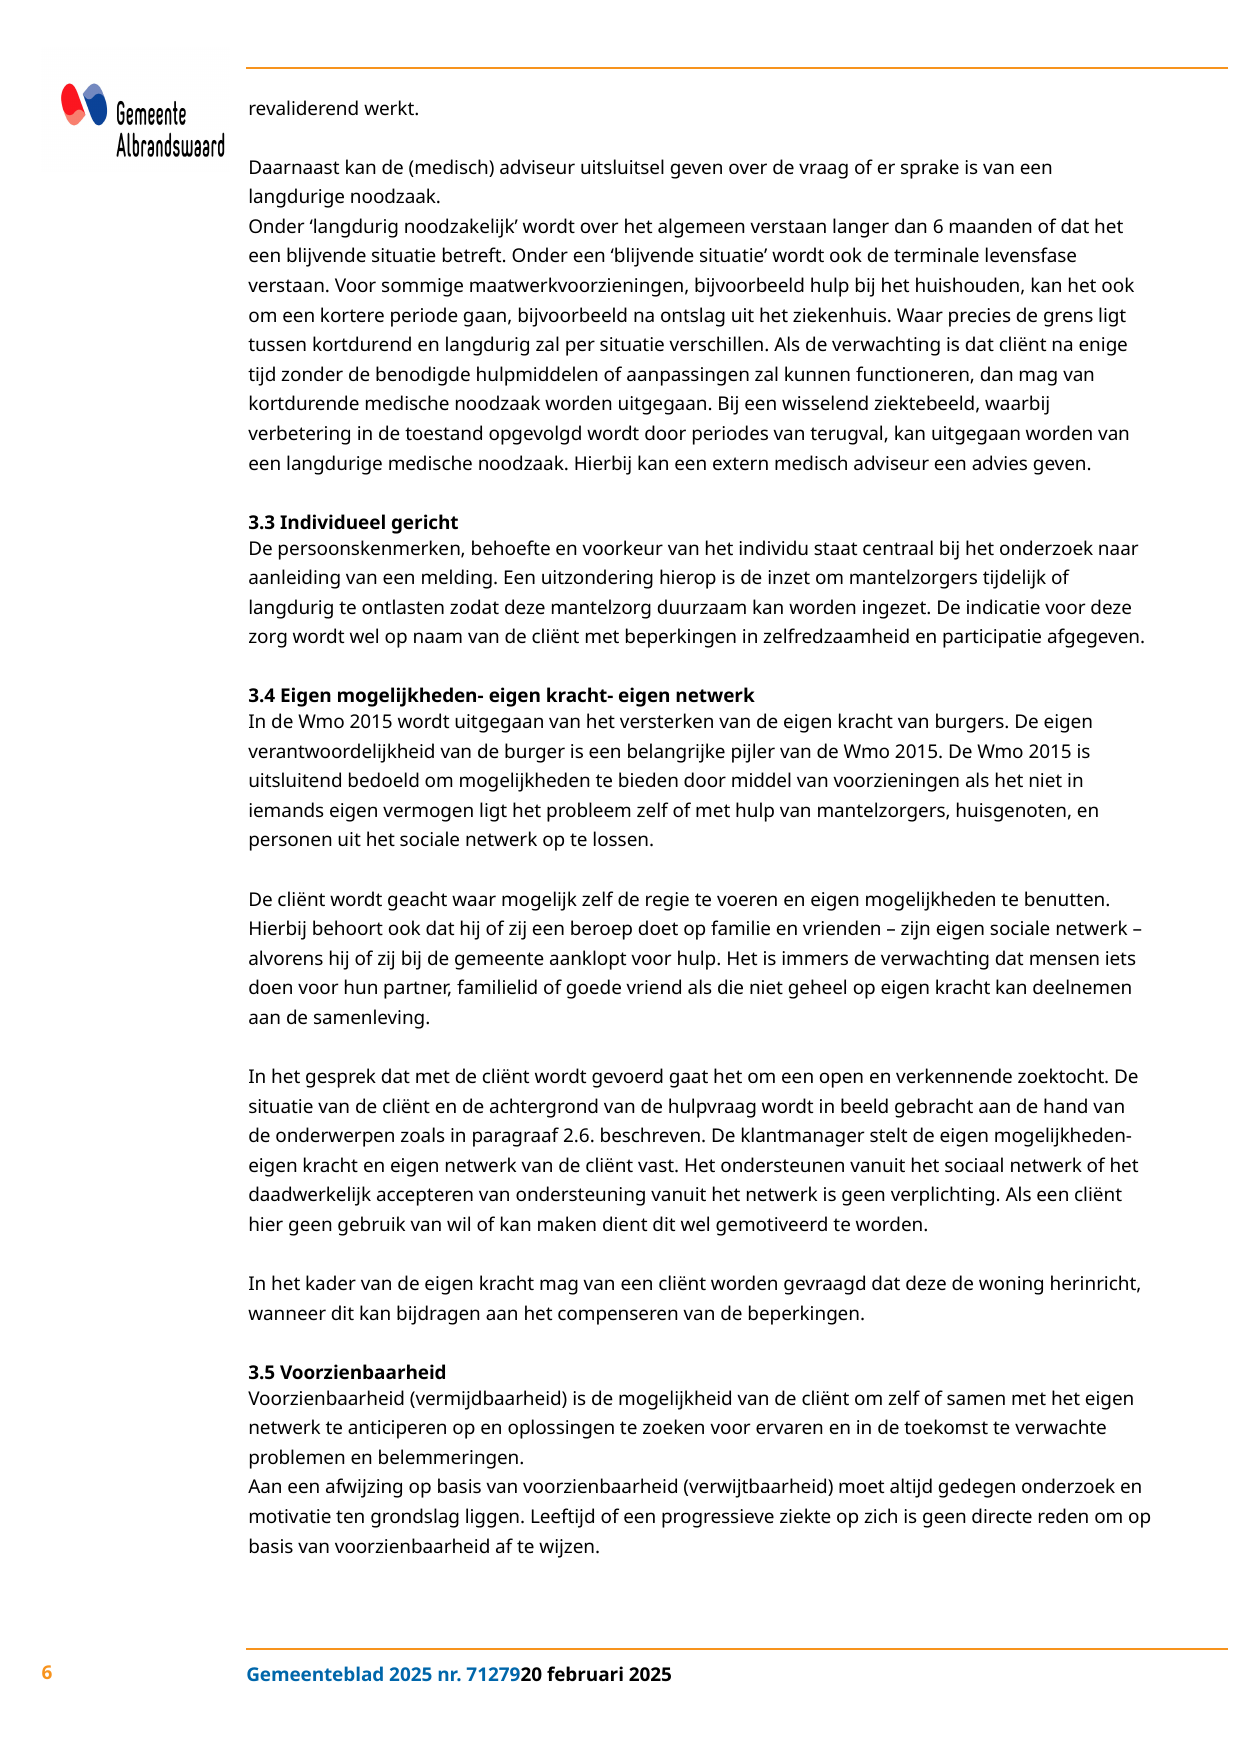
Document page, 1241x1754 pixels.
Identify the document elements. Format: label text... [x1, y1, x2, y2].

text Aan een afwijzing op basis van voorzienbaarheid (verwijtbaarheid) moet altijd gedegen onderzoek en motivatie ten grondslag liggen. Leeftijd of een progressieve ziekte op zich is geen directe reden om op basis van voorzienbaarheid af te wijzen. [248, 1474, 1152, 1558]
text Voorzienbaarheid (vermijdbaarheid) is de mogelijkheid van de cliënt om zelf of samen met het eigen netwerk te anticiperen op en oplossingen te zoeken voor ervaren en in de toekomst te verwachte problemen en belemmeringen. [248, 1385, 1152, 1470]
text 3.3 Individueel gericht [248, 509, 1152, 535]
text De persoonskenmerken, behoefte en voorkeur van het individu staat centraal bij het onderzoek naar aanleiding van een melding. Een uitzondering hierop is de inzet om mantelzorgers tijdelijk of langdurig te ontlasten zodat deze mantelzorg duurzaam kan worden ingezet. De indicatie voor deze zorg wordt wel op naam van de cliënt met beperkingen in zelfredzaamheid en participatie afgegeven. [248, 535, 1152, 649]
text 3.4 Eigen mogelijkheden- eigen kracht- eigen netwerk [248, 683, 1152, 708]
text In het kader van de eigen kracht mag van een cliënt worden gevraagd dat deze de woning herinricht, wanneer dit kan bijdragen aan het compenseren van de beperkingen. [248, 1270, 1152, 1326]
text Onder ‘langdurig noodzakelijk’ wordt over het algemeen verstaan langer dan 6 maanden of dat het een blijvende situatie betreft. Onder een ‘blijvende situatie’ wordt ook de terminale levensfase verstaan. Voor sommige maatwerkvoorzieningen, bijvoorbeeld hulp bij het huishouden, kan het ook om een kortere periode gaan, bijvoorbeeld na ontslag uit het ziekenhuis. Waar precies de grens ligt tussen kortdurend en langdurig zal per situatie verschillen. Als de verwachting is dat cliënt na enige tijd zonder de benodigde hulpmiddelen of aanpassingen zal kunnen functioneren, dan mag van kortdurende medische noodzaak worden uitgegaan. Bij een wisselend ziektebeeld, waarbij verbetering in de toestand opgevolgd wordt door periodes van terugval, kan uitgegaan worden van een langdurige medische noodzaak. Hierbij kan een extern medisch adviseur een advies geven. [248, 213, 1152, 476]
text Daarnaast kan de (medisch) adviseur uitsluitsel geven over de vraag of er sprake is van een langdurige noodzaak. [248, 154, 1152, 209]
text In het gesprek dat met de cliënt wordt gevoerd gaat het om een open en verkennende zoektocht. De situatie van de cliënt en de achtergrond van de hulpvraag wordt in beeld gebracht aan de hand van de onderwerpen zoals in paragraaf 2.6. beschreven. De klantmanager stelt de eigen mogelijkheden-eigen kracht en eigen netwerk van de cliënt vast. Het ondersteunen vanuit het sociaal netwerk of het daadwerkelijk accepteren van ondersteuning vanuit het netwerk is geen verplichting. Als een cliënt hier geen gebruik van wil of kan maken dient dit wel gemotiveerd te worden. [248, 1063, 1152, 1237]
text 3.5 Voorzienbaarheid [248, 1359, 1152, 1385]
text De cliënt wordt geacht waar mogelijk zelf de regie te voeren en eigen mogelijkheden te benutten. Hierbij behoort ook dat hij of zij een beroep doet op familie en vrienden – zijn eigen sociale netwerk – alvorens hij of zij bij de gemeente aanklopt voor hulp. Het is immers de verwachting dat mensen iets doen voor hun partner, familielid of goede vriend als die niet geheel op eigen kracht kan deelnemen aan de samenleving. [248, 886, 1152, 1030]
picture [41, 47, 231, 172]
text In de Wmo 2015 wordt uitgegaan van het versterken van de eigen kracht van burgers. De eigen verantwoordelijkheid van de burger is een belangrijke pijler van de Wmo 2015. De Wmo 2015 is uitsluitend bedoeld om mogelijkheden te bieden door middel van voorzieningen als het niet in iemands eigen vermogen ligt het probleem zelf of met hulp van mantelzorgers, huisgenoten, en personen uit het sociale netwerk op te lossen. [248, 708, 1152, 852]
text revaliderend werkt. [248, 95, 1152, 121]
